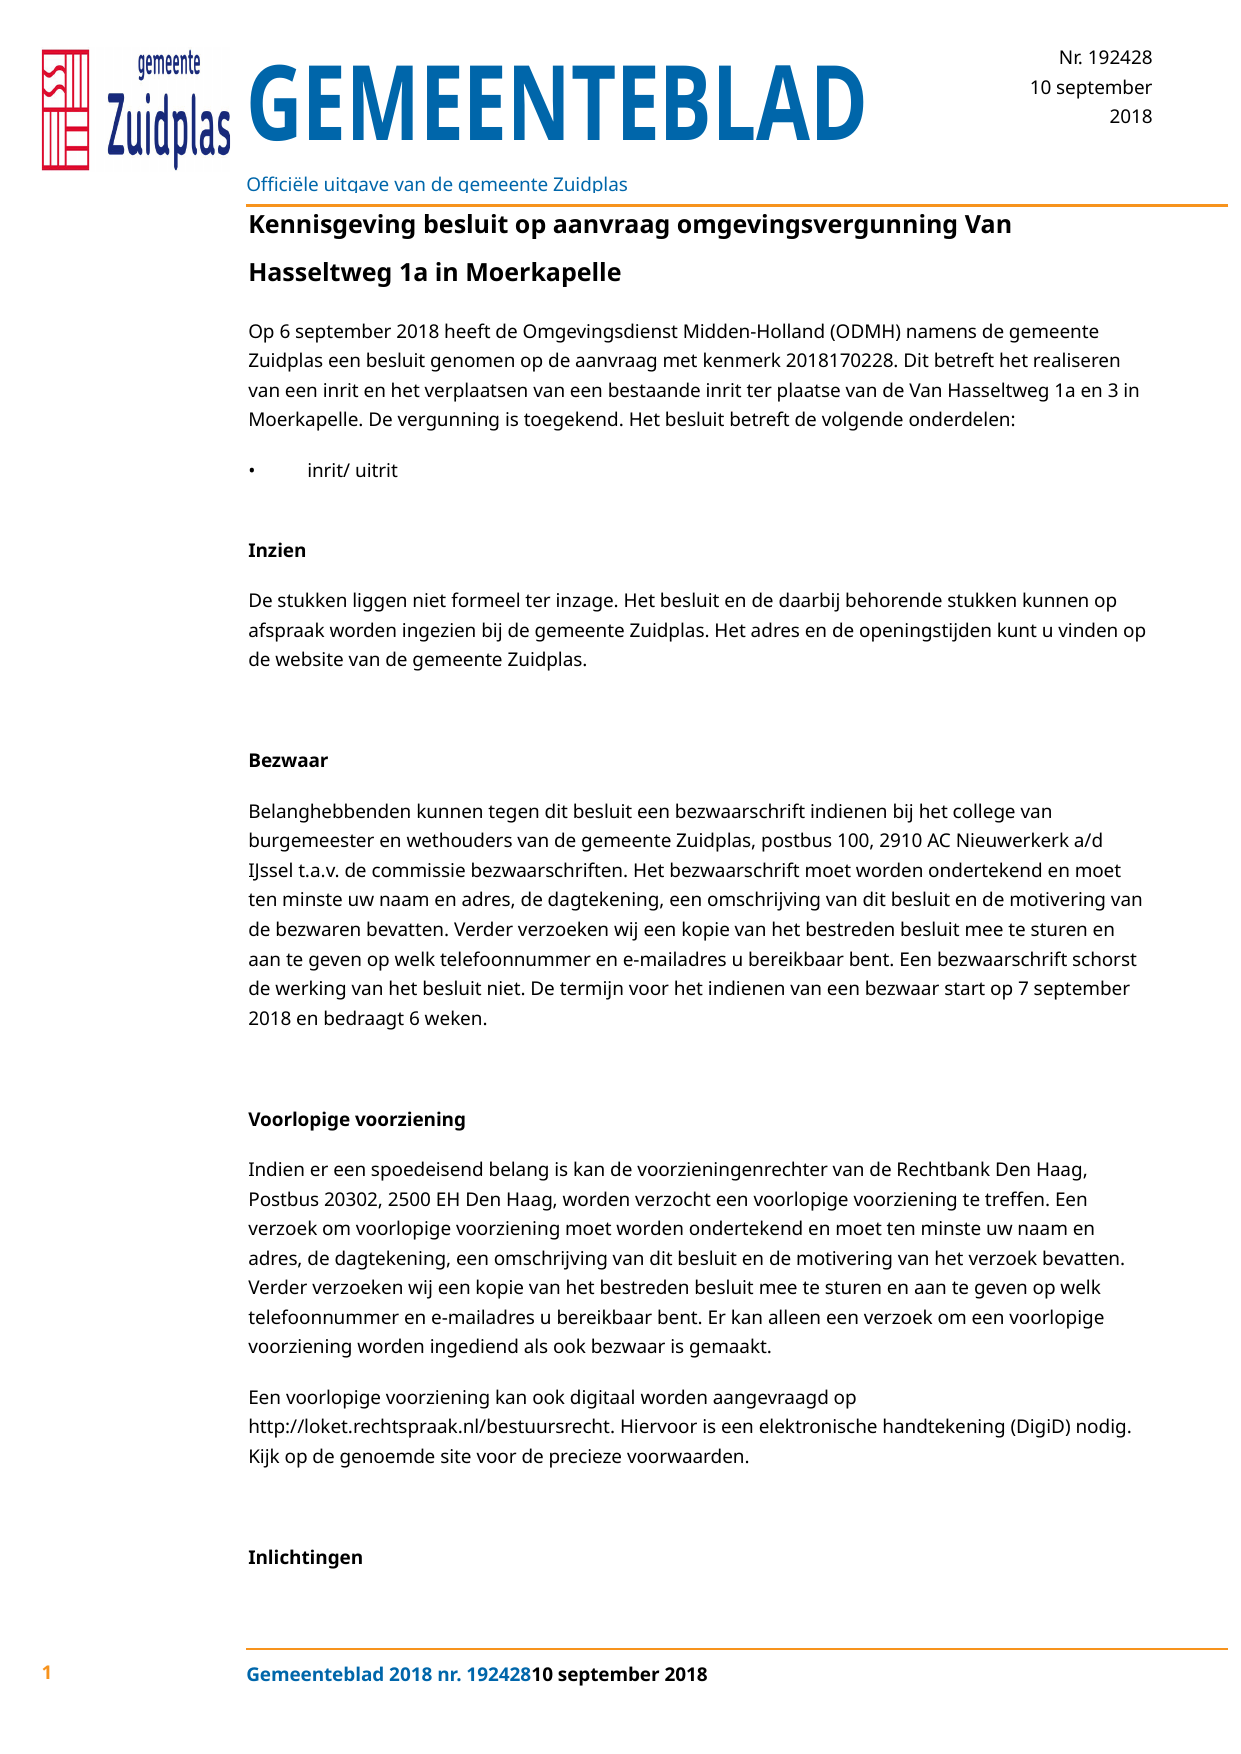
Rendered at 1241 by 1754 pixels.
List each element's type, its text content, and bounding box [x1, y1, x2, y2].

text Voorlopige voorziening [248, 1106, 1152, 1132]
text Belanghebbenden kunnen tegen dit besluit een bezwaarschrift indienen bij het college van burgemeester en wethouders van de gemeente Zuidplas, postbus 100, 2910 AC Nieuwerkerk a/d IJssel t.a.v. de commissie bezwaarschriften. Het bezwaarschrift moet worden ondertekend en moet ten minste uw naam en adres, de dagtekening, een omschrijving van dit besluit en de motivering van de bezwaren bevatten. Verder verzoeken wij een kopie van het bestreden besluit mee te sturen en aan te geven op welk telefoonnummer en e-mailadres u bereikbaar bent. Een bezwaarschrift schorst de werking van het besluit niet. De termijn voor het indienen van een bezwaar start op 7 september 2018 en bedraagt 6 weken. [248, 798, 1152, 1031]
text De stukken liggen niet formeel ter inzage. Het besluit en de daarbij behorende stukken kunnen op afspraak worden ingezien bij de gemeente Zuidplas. Het adres en de openingstijden kunt u vinden op de website van de gemeente Zuidplas. [248, 587, 1152, 672]
picture [41, 47, 231, 172]
text Kennisgeving besluit op aanvraag omgevingsvergunning Van Hasseltweg 1a in Moerkapelle [248, 207, 1152, 288]
text Indien er een spoedeisend belang is kan de voorzieningenrechter van de Rechtbank Den Haag, Postbus 20302, 2500 EH Den Haag, worden verzocht een voorlopige voorziening te treffen. Een verzoek om voorlopige voorziening moet worden ondertekend en moet ten minste uw naam en adres, de dagtekening, een omschrijving van dit besluit en de motivering van het verzoek bevatten. Verder verzoeken wij een kopie van het bestreden besluit mee te sturen en aan te geven op welk telefoonnummer en e-mailadres u bereikbaar bent. Er kan alleen een verzoek om een voorlopige voorziening worden ingediend als ook bezwaar is gemaakt. [248, 1156, 1152, 1359]
list inrit/ uitrit [248, 457, 1152, 483]
text Op 6 september 2018 heeft de Omgevingsdienst Midden-Holland (ODMH) namens de gemeente Zuidplas een besluit genomen op de aanvraag met kenmerk 2018170228. Dit betreft het realiseren van een inrit en het verplaatsen van een bestaande inrit ter plaatse van de Van Hasseltweg 1a en 3 in Moerkapelle. De vergunning is toegekend. Het besluit betreft de volgende onderdelen: [248, 318, 1152, 432]
text Inzien [248, 537, 1152, 563]
text Bezwaar [248, 747, 1152, 773]
text Een voorlopige voorziening kan ook digitaal worden aangevraagd op http://loket.rechtspraak.nl/bestuursrecht. Hiervoor is een elektronische handtekening (DigiD) nodig. Kijk op de genoemde site voor de precieze voorwaarden. [248, 1384, 1152, 1469]
text Inlichtingen [248, 1544, 1152, 1570]
